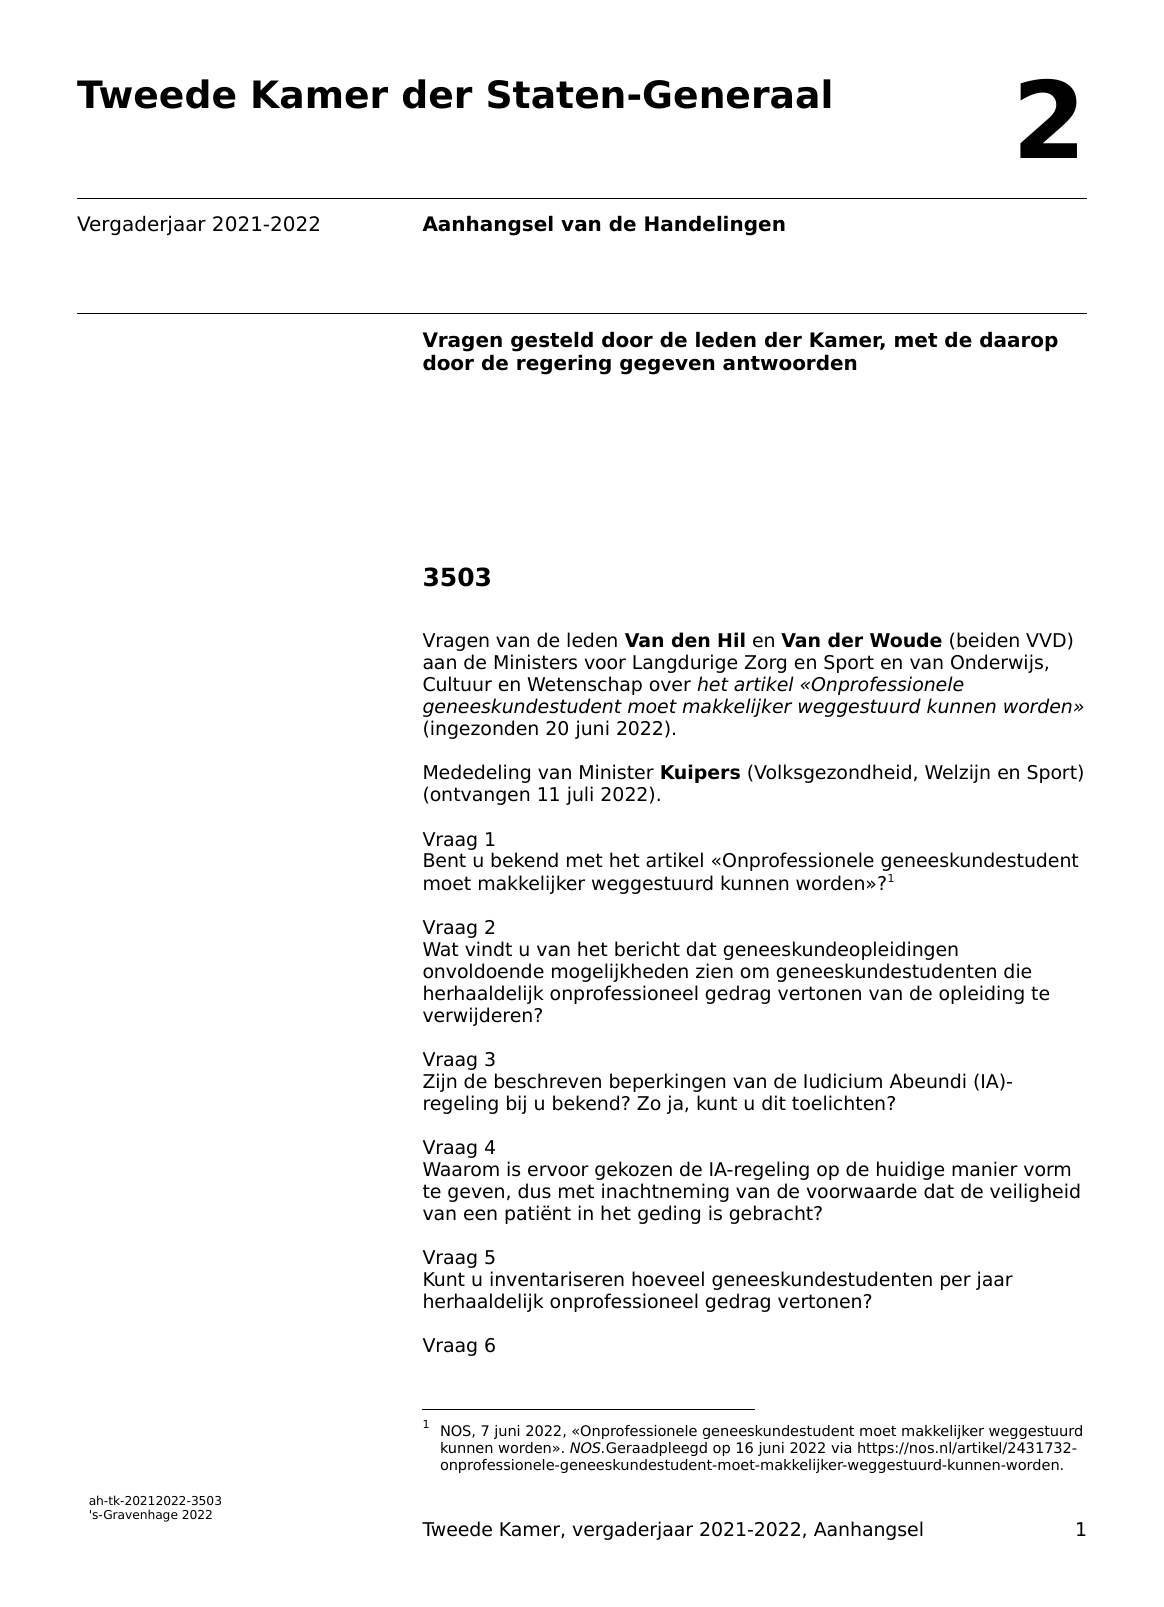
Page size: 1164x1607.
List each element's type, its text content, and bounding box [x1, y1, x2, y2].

text Wat vindt u van het bericht dat geneeskundeopleidingen onvoldoende mogelijkheden zien om geneeskundestudenten die herhaaldelijk onprofessioneel gedrag vertonen van de opleiding te verwijderen? [422, 938, 1087, 1026]
text Vraag 6 [422, 1335, 1087, 1357]
table_header Tweede Kamer der Staten-Generaal [77, 59, 886, 198]
text Mededeling van Minister Kuipers (Volksgezondheid, Welzijn en Sport) (ontvangen 11 juli 2022). [422, 762, 1087, 806]
text Kunt u inventariseren hoeveel geneeskundestudenten per jaar herhaaldelijk onprofessioneel gedrag vertonen? [422, 1269, 1087, 1313]
table_cell Vragen gesteld door de leden der Kamer, met de daarop door de regering gegeven antwoorden [422, 314, 1087, 375]
text Vraag 5 [422, 1247, 1087, 1269]
table_cell [77, 314, 422, 375]
text Vraag 2 [422, 917, 1087, 938]
table_cell Aanhangsel van de Handelingen [422, 199, 1087, 313]
text 's-Gravenhage 2022 [88, 1508, 323, 1522]
table_cell Vergaderjaar 2021-2022 [77, 199, 422, 313]
text Vraag 4 [422, 1137, 1087, 1159]
text ah-tk-20212022-3503 [88, 1494, 323, 1508]
text Vragen van de leden Van den Hil en Van der Woude (beiden VVD) aan de Ministers voor Langdurige Zorg en Sport en van Onderwijs, Cultuur en Wetenschap over het artikel «Onprofessionele geneeskundestudent moet makkelijker weggestuurd kunnen worden» (ingezonden 20 juni 2022). [422, 630, 1087, 740]
text Zijn de beschreven beperkingen van de Iudicium Abeundi (IA)-regeling bij u bekend? Zo ja, kunt u dit toelichten? [422, 1071, 1087, 1114]
text Waarom is ervoor gekozen de IA-regeling op de huidige manier vorm te geven, dus met inachtneming van de voorwaarde dat de veiligheid van een patiënt in het geding is gebracht? [422, 1159, 1087, 1225]
text Vraag 3 [422, 1049, 1087, 1071]
text NOS, 7 juni 2022, «Onprofessionele geneeskundestudent moet makkelijker weggestuurd kunnen worden». NOS.Geraadpleegd op 16 juni 2022 via https://nos.nl/artikel/2431732-onprofessionele-geneeskundestudent-moet-makkelijker-weggestuurd-kunnen-worden. [422, 1418, 1087, 1474]
text 3503 [422, 563, 1087, 592]
table_header 2 [886, 59, 1087, 198]
text Bent u bekend met het artikel «Onprofessionele geneeskundestudent moet makkelijker weggestuurd kunnen worden»? [422, 850, 1087, 894]
text Vraag 1 [422, 828, 1087, 850]
